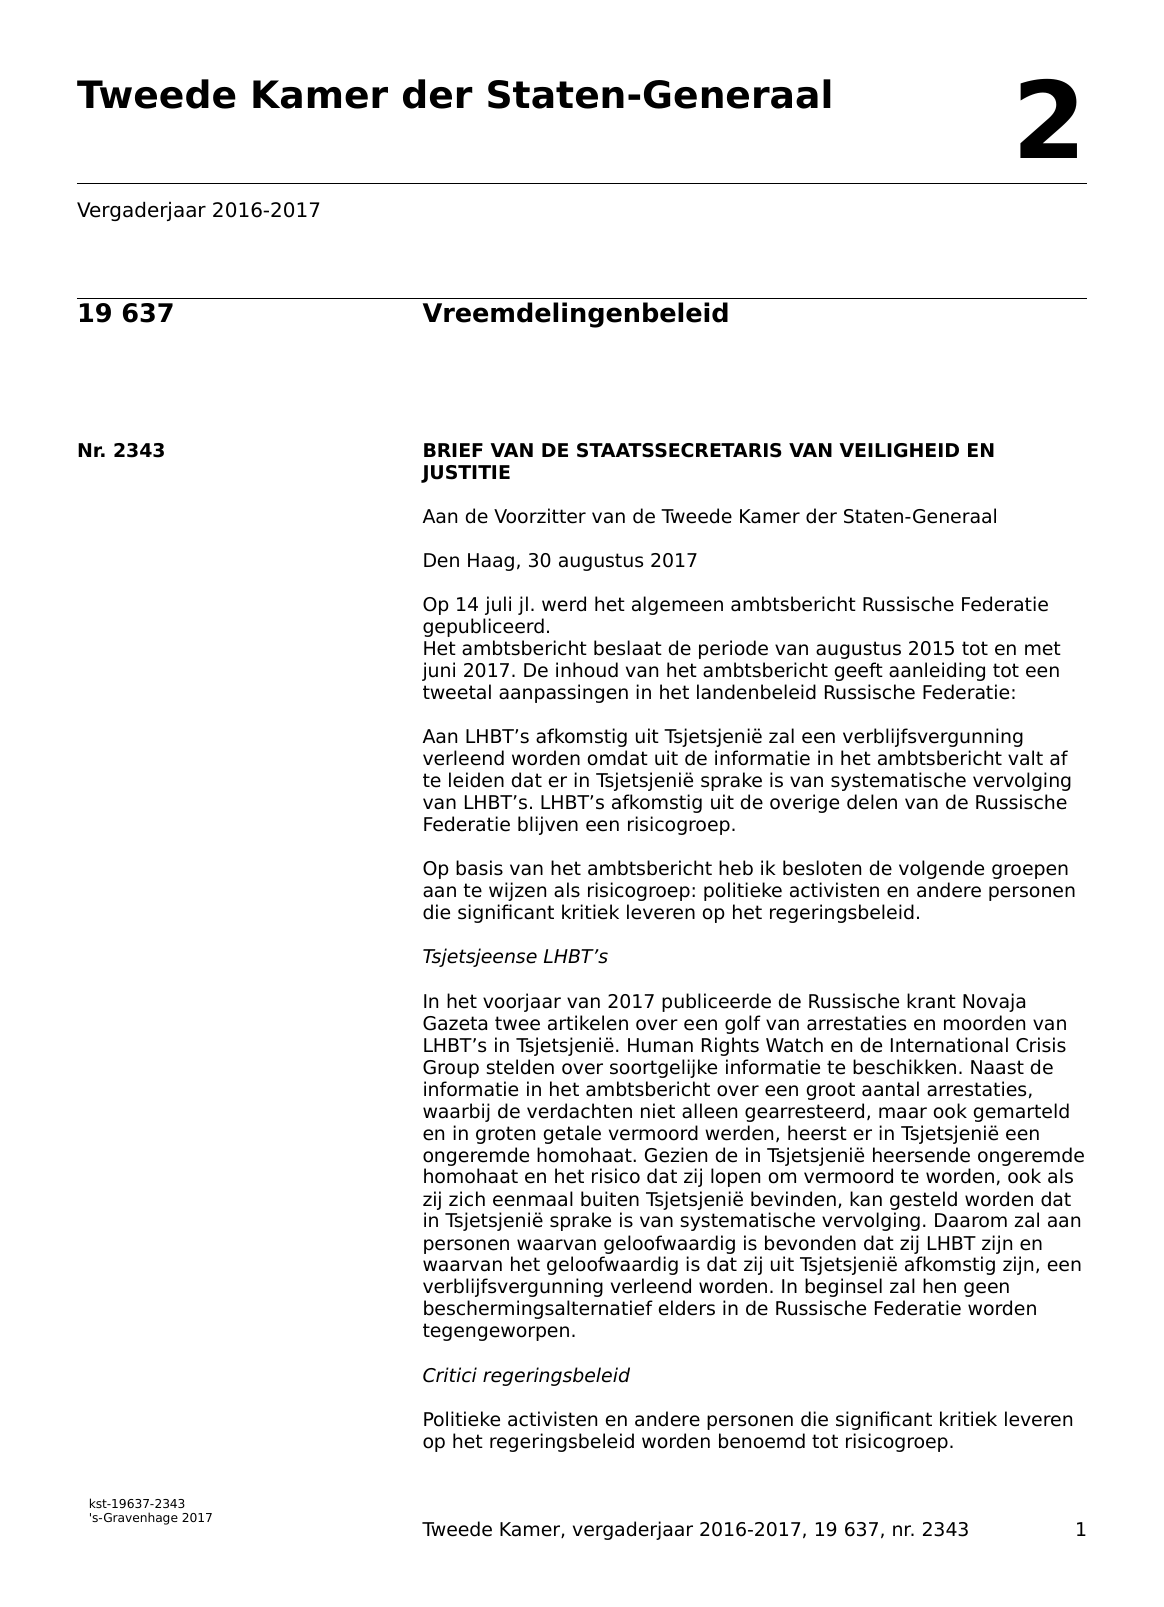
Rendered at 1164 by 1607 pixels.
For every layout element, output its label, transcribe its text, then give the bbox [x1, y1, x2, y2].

subtitle Critici regeringsbeleid [422, 1364, 1087, 1386]
text In het voorjaar van 2017 publiceerde de Russische krant Novaja Gazeta twee artikelen over een golf van arrestaties en moorden van LHBT’s in Tsjetsjenië. Human Rights Watch en de International Crisis Group stelden over soortgelijke informatie te beschikken. Naast de informatie in het ambtsbericht over een groot aantal arrestaties, waarbij de verdachten niet alleen gearresteerd, maar ook gemarteld en in groten getale vermoord werden, heerst er in Tsjetsjenië een ongeremde homohaat. Gezien de in Tsjetsjenië heersende ongeremde homohaat en het risico dat zij lopen om vermoord te worden, ook als zij zich eenmaal buiten Tsjetsjenië bevinden, kan gesteld worden dat in Tsjetsjenië sprake is van systematische vervolging. Daarom zal aan personen waarvan geloofwaardig is bevonden dat zij LHBT zijn en waarvan het geloofwaardig is dat zij uit Tsjetsjenië afkomstig zijn, een verblijfsvergunning verleend worden. In beginsel zal hen geen beschermingsalternatief elders in de Russische Federatie worden tegengeworpen. [422, 991, 1087, 1342]
text 's-Gravenhage 2017 [88, 1511, 323, 1525]
table_header Tweede Kamer der Staten-Generaal [77, 59, 886, 183]
text kst-19637-2343 [88, 1497, 323, 1511]
text Aan de Voorzitter van de Tweede Kamer der Staten-Generaal [422, 506, 1087, 528]
subtitle 19 637 Vreemdelingenbeleid [77, 299, 1087, 329]
subtitle Tsjetsjeense LHBT’s [422, 946, 1087, 968]
table_header 2 [886, 59, 1087, 183]
text Den Haag, 30 augustus 2017 [422, 550, 1087, 572]
text Op basis van het ambtsbericht heb ik besloten de volgende groepen aan te wijzen als risicogroep: politieke activisten en andere personen die significant kritiek leveren op het regeringsbeleid. [422, 858, 1087, 924]
text Op 14 juli jl. werd het algemeen ambtsbericht Russische Federatie gepubliceerd. [422, 594, 1087, 638]
text Politieke activisten en andere personen die significant kritiek leveren op het regeringsbeleid worden benoemd tot risicogroep. [422, 1409, 1087, 1453]
text Het ambtsbericht beslaat de periode van augustus 2015 tot en met juni 2017. De inhoud van het ambtsbericht geeft aanleiding tot een tweetal aanpassingen in het landenbeleid Russische Federatie: [422, 638, 1087, 704]
table_cell Vergaderjaar 2016-2017 [77, 184, 1087, 298]
subtitle Nr. 2343 BRIEF VAN DE STAATSSECRETARIS VAN VEILIGHEID EN JUSTITIE [77, 440, 1087, 484]
text Aan LHBT’s afkomstig uit Tsjetsjenië zal een verblijfsvergunning verleend worden omdat uit de informatie in het ambtsbericht valt af te leiden dat er in Tsjetsjenië sprake is van systematische vervolging van LHBT’s. LHBT’s afkomstig uit de overige delen van de Russische Federatie blijven een risicogroep. [422, 726, 1087, 836]
